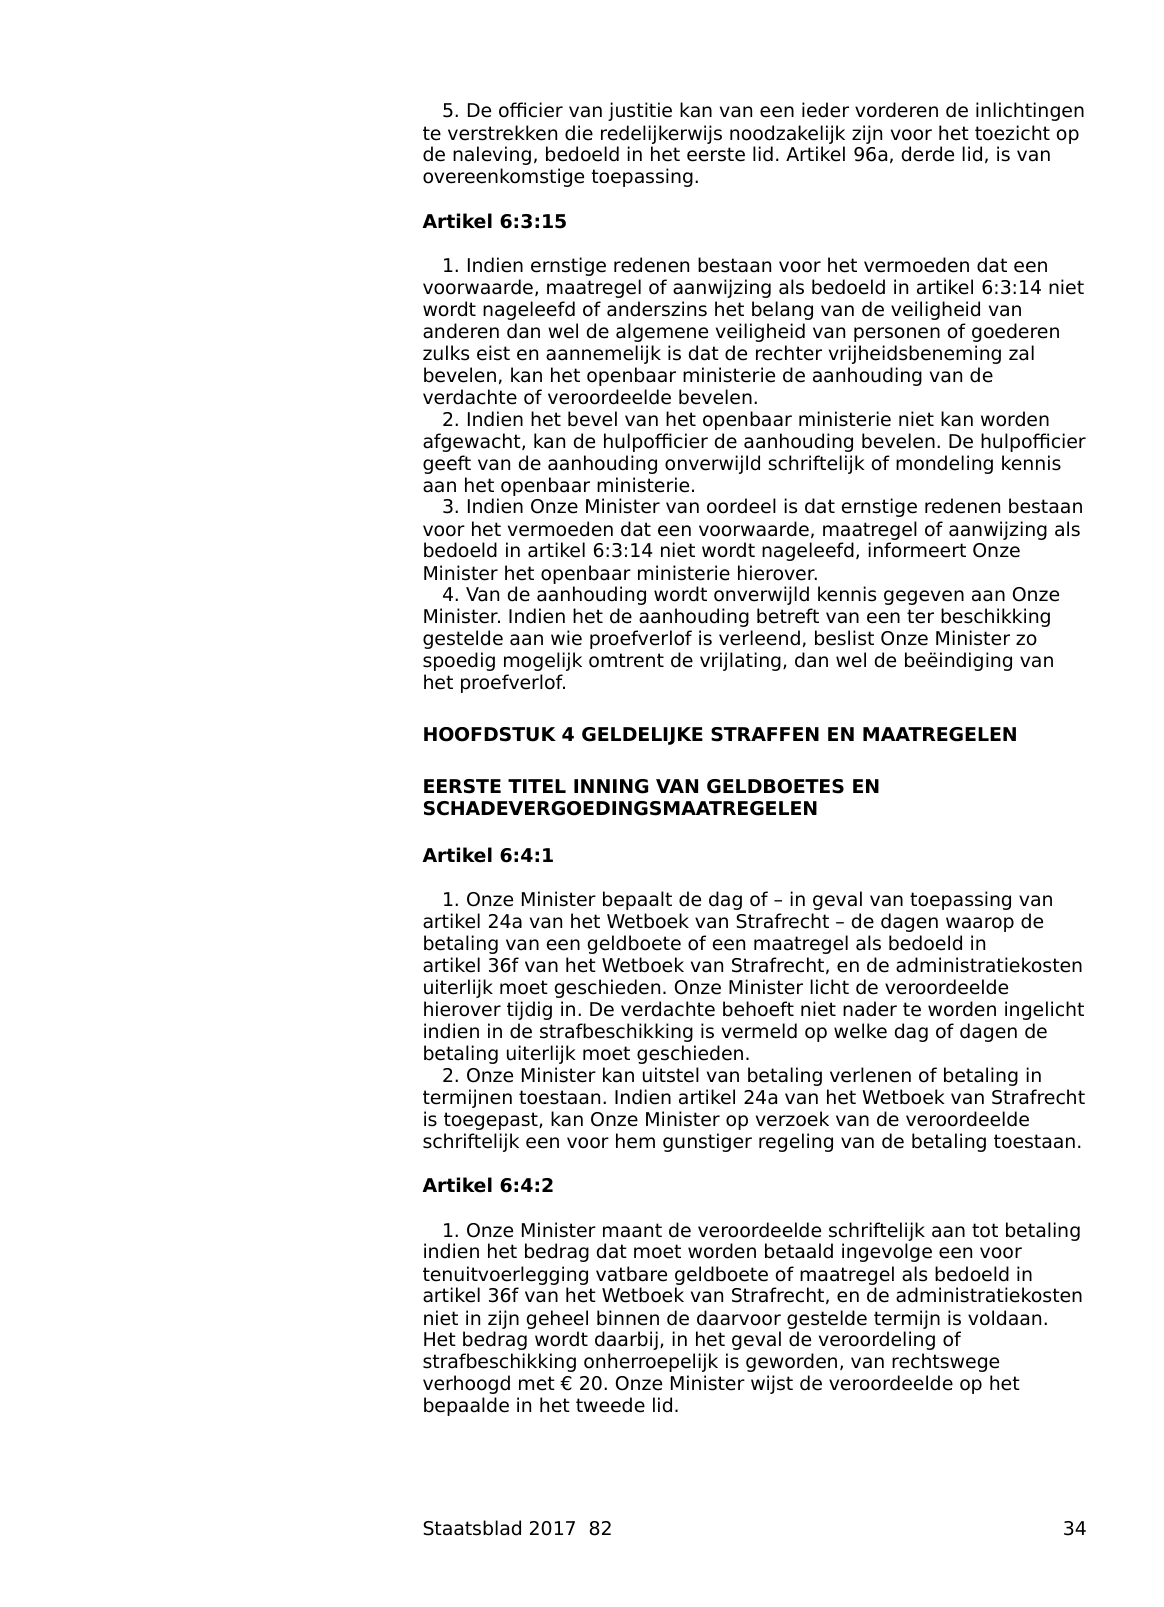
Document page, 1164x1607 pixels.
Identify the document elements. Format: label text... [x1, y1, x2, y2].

text 3. Indien Onze Minister van oordeel is dat ernstige redenen bestaan voor het vermoeden dat een voorwaarde, maatregel of aanwijzing als bedoeld in artikel 6:3:14 niet wordt nageleefd, informeert Onze Minister het openbaar ministerie hierover. [422, 496, 1087, 584]
subtitle HOOFDSTUK 4 GELDELIJKE STRAFFEN EN MAATREGELEN [422, 724, 1087, 746]
text 4. Van de aanhouding wordt onverwijld kennis gegeven aan Onze Minister. Indien het de aanhouding betreft van een ter beschikking gestelde aan wie proefverlof is verleend, beslist Onze Minister zo spoedig mogelijk omtrent de vrijlating, dan wel de beëindiging van het proefverlof. [422, 584, 1087, 694]
subtitle Artikel 6:4:1 [422, 845, 1087, 867]
text 1. Onze Minister bepaalt de dag of – in geval van toepassing van artikel 24a van het Wetboek van Strafrecht – de dagen waarop de betaling van een geldboete of een maatregel als bedoeld in artikel 36f van het Wetboek van Strafrecht, en de administratiekosten uiterlijk moet geschieden. Onze Minister licht de veroordeelde hierover tijdig in. De verdachte behoeft niet nader te worden ingelicht indien in de strafbeschikking is vermeld op welke dag of dagen de betaling uiterlijk moet geschieden. [422, 889, 1087, 1065]
text 1. Indien ernstige redenen bestaan voor het vermoeden dat een voorwaarde, maatregel of aanwijzing als bedoeld in artikel 6:3:14 niet wordt nageleefd of anderszins het belang van de veiligheid van anderen dan wel de algemene veiligheid van personen of goederen zulks eist en aannemelijk is dat de rechter vrijheidsbeneming zal bevelen, kan het openbaar ministerie de aanhouding van de verdachte of veroordeelde bevelen. [422, 255, 1087, 408]
subtitle EERSTE TITEL INNING VAN GELDBOETES EN SCHADEVERGOEDINGSMAATREGELEN [422, 776, 1087, 820]
subtitle Artikel 6:4:2 [422, 1175, 1087, 1197]
text 2. Onze Minister kan uitstel van betaling verlenen of betaling in termijnen toestaan. Indien artikel 24a van het Wetboek van Strafrecht is toegepast, kan Onze Minister op verzoek van de veroordeelde schriftelijk een voor hem gunstiger regeling van de betaling toestaan. [422, 1065, 1087, 1153]
text 5. De officier van justitie kan van een ieder vorderen de inlichtingen te verstrekken die redelijkerwijs noodzakelijk zijn voor het toezicht op de naleving, bedoeld in het eerste lid. Artikel 96a, derde lid, is van overeenkomstige toepassing. [422, 100, 1087, 188]
text 1. Onze Minister maant de veroordeelde schriftelijk aan tot betaling indien het bedrag dat moet worden betaald ingevolge een voor tenuitvoerlegging vatbare geldboete of maatregel als bedoeld in artikel 36f van het Wetboek van Strafrecht, en de administratiekosten niet in zijn geheel binnen de daarvoor gestelde termijn is voldaan. Het bedrag wordt daarbij, in het geval de veroordeling of strafbeschikking onherroepelijk is geworden, van rechtswege verhoogd met € 20. Onze Minister wijst de veroordeelde op het bepaalde in het tweede lid. [422, 1219, 1087, 1417]
subtitle Artikel 6:3:15 [422, 211, 1087, 232]
text 2. Indien het bevel van het openbaar ministerie niet kan worden afgewacht, kan de hulpofficier de aanhouding bevelen. De hulpofficier geeft van de aanhouding onverwijld schriftelijk of mondeling kennis aan het openbaar ministerie. [422, 408, 1087, 496]
